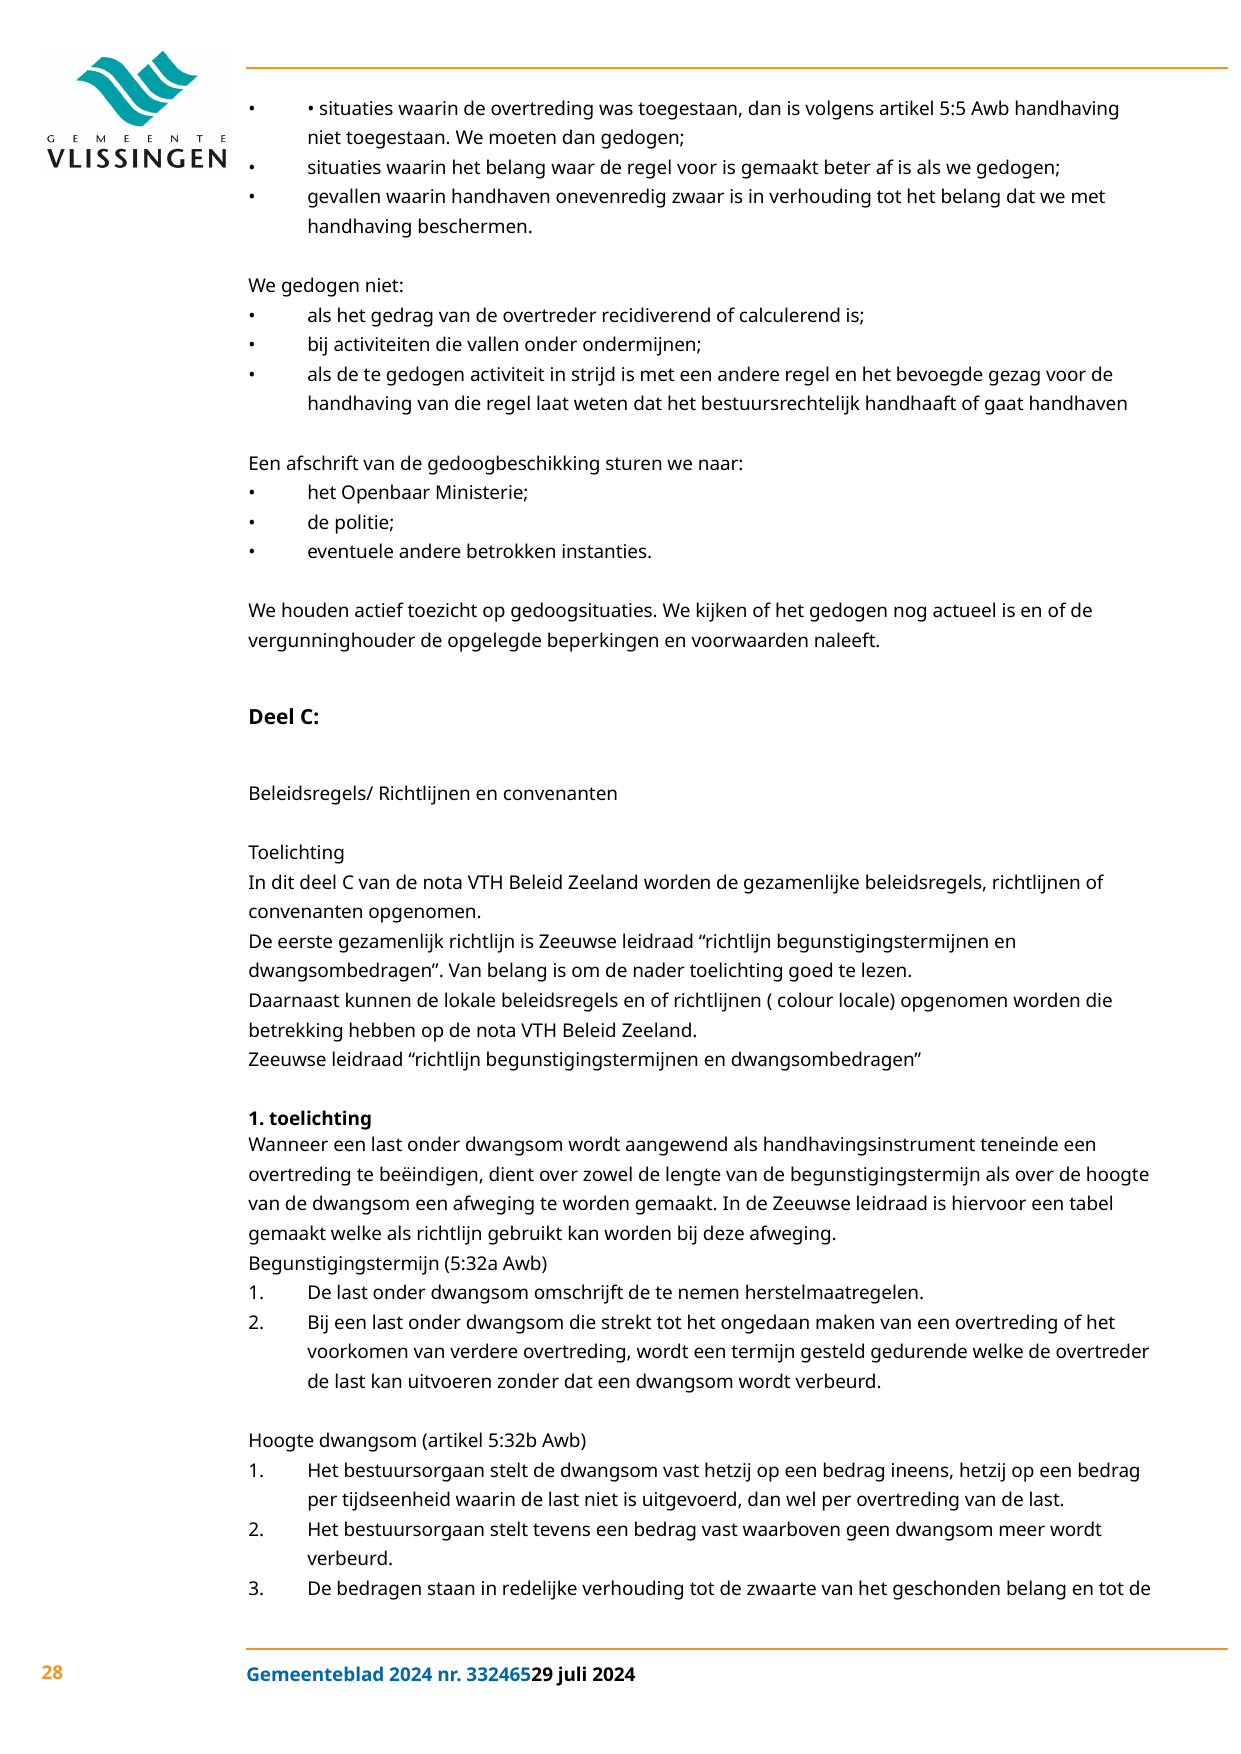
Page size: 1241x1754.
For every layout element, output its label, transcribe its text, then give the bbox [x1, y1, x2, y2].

text In dit deel C van de nota VTH Beleid Zeeland worden de gezamenlijke beleidsregels, richtlijnen of convenanten opgenomen. [248, 869, 1152, 924]
picture [41, 47, 231, 172]
list Het bestuursorgaan stelt tevens een bedrag vast waarboven geen dwangsom meer wordt verbeurd. [248, 1516, 1152, 1571]
list gevallen waarin handhaven onevenredig zwaar is in verhouding tot het belang dat we met handhaving beschermen. [248, 183, 1152, 239]
text Hoogte dwangsom (artikel 5:32b Awb) [248, 1427, 1152, 1453]
text Deel C: [248, 702, 1152, 731]
text Daarnaast kunnen de lokale beleidsregels en of richtlijnen ( colour locale) opgenomen worden die betrekking hebben op de nota VTH Beleid Zeeland. [248, 987, 1152, 1043]
list als de te gedogen activiteit in strijd is met een andere regel en het bevoegde gezag voor de handhaving van die regel laat weten dat het bestuursrechtelijk handhaaft of gaat handhaven [248, 361, 1152, 416]
list het Openbaar Ministerie; [248, 479, 1152, 505]
list • situaties waarin de overtreding was toegestaan, dan is volgens artikel 5:5 Awb handhaving niet toegestaan. We moeten dan gedogen; [248, 95, 1152, 150]
text Wanneer een last onder dwangsom wordt aangewend als handhavingsinstrument teneinde een overtreding te beëindigen, dient over zowel de lengte van de begunstigingstermijn als over de hoogte van de dwangsom een afweging te worden gemaakt. In de Zeeuwse leidraad is hiervoor een tabel gemaakt welke als richtlijn gebruikt kan worden bij deze afweging. [248, 1131, 1152, 1246]
text Begunstigingstermijn (5:32a Awb) [248, 1250, 1152, 1275]
list situaties waarin het belang waar de regel voor is gemaakt beter af is als we gedogen; [248, 154, 1152, 180]
list eventuele andere betrokken instanties. [248, 538, 1152, 564]
text Beleidsregels/ Richtlijnen en convenanten [248, 780, 1152, 806]
list De last onder dwangsom omschrijft de te nemen herstelmaatregelen. [248, 1279, 1152, 1305]
text Zeeuwse leidraad “richtlijn begunstigingstermijnen en dwangsombedragen” [248, 1046, 1152, 1072]
list de politie; [248, 509, 1152, 535]
text We gedogen niet: [248, 272, 1152, 298]
list als het gedrag van de overtreder recidiverend of calculerend is; [248, 302, 1152, 328]
list De bedragen staan in redelijke verhouding tot de zwaarte van het geschonden belang en tot de [248, 1575, 1152, 1601]
text 1. toelichting [248, 1106, 1152, 1131]
text De eerste gezamenlijk richtlijn is Zeeuwse leidraad “richtlijn begunstigingstermijnen en dwangsombedragen”. Van belang is om de nader toelichting goed te lezen. [248, 928, 1152, 983]
list Bij een last onder dwangsom die strekt tot het ongedaan maken van een overtreding of het voorkomen van verdere overtreding, wordt een termijn gesteld gedurende welke de overtreder de last kan uitvoeren zonder dat een dwangsom wordt verbeurd. [248, 1309, 1152, 1394]
text Een afschrift van de gedoogbeschikking sturen we naar: [248, 450, 1152, 476]
list Het bestuursorgaan stelt de dwangsom vast hetzij op een bedrag ineens, hetzij op een bedrag per tijdseenheid waarin de last niet is uitgevoerd, dan wel per overtreding van de last. [248, 1457, 1152, 1512]
text Toelichting [248, 839, 1152, 865]
text We houden actief toezicht op gedoogsituaties. We kijken of het gedogen nog actueel is en of de vergunninghouder de opgelegde beperkingen en voorwaarden naleeft. [248, 598, 1152, 653]
list bij activiteiten die vallen onder ondermijnen; [248, 331, 1152, 357]
